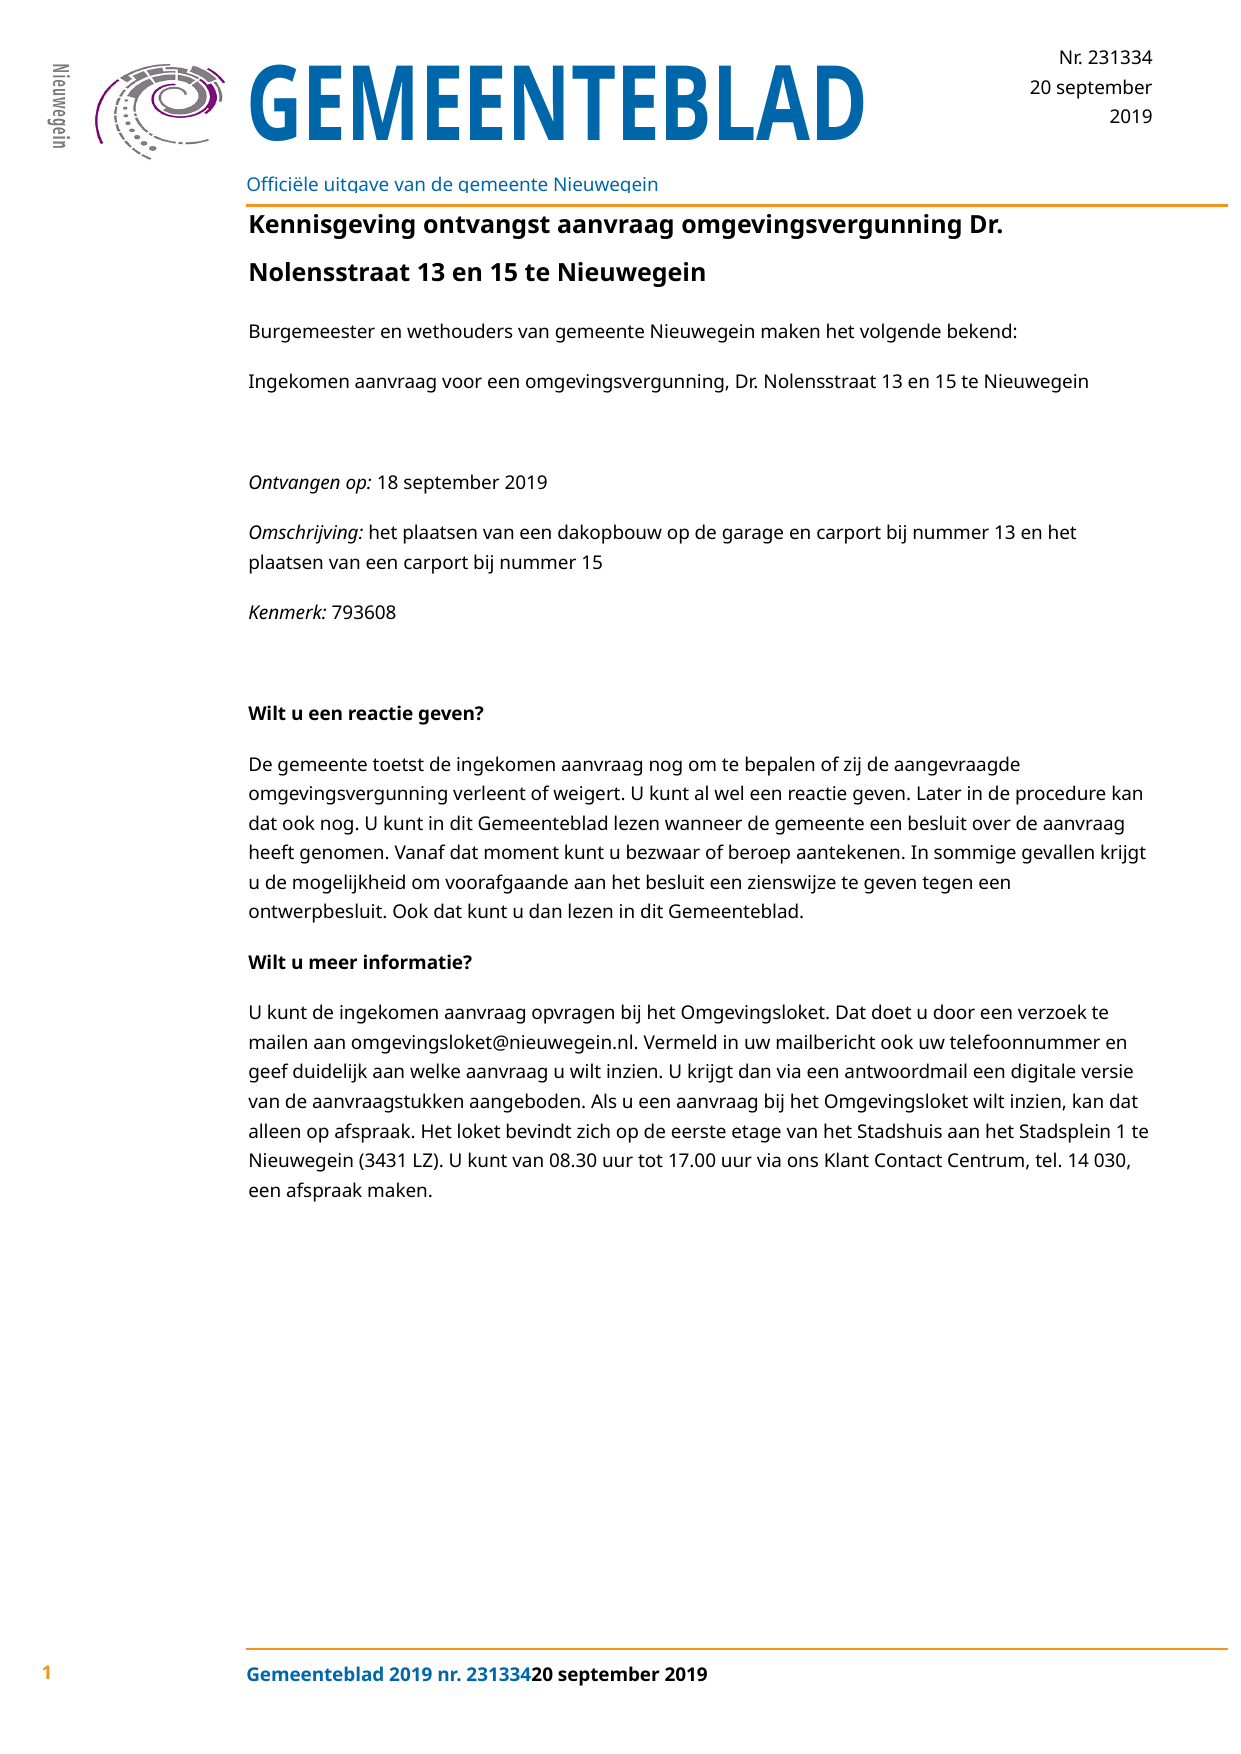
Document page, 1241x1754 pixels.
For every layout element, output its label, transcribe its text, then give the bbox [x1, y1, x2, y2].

text Ingekomen aanvraag voor een omgevingsvergunning, Dr. Nolensstraat 13 en 15 te Nieuwegein [248, 368, 1152, 394]
text Burgemeester en wethouders van gemeente Nieuwegein maken het volgende bekend: [248, 318, 1152, 344]
text Ontvangen op: 18 september 2019 [248, 469, 1152, 495]
text Kenmerk: 793608 [248, 599, 1152, 625]
text Wilt u meer informatie? [248, 949, 1152, 975]
text U kunt de ingekomen aanvraag opvragen bij het Omgevingsloket. Dat doet u door een verzoek te mailen aan omgevingsloket@nieuwegein.nl. Vermeld in uw mailbericht ook uw telefoonnummer en geef duidelijk aan welke aanvraag u wilt inzien. U krijgt dan via een antwoordmail een digitale versie van de aanvraagstukken aangeboden. Als u een aanvraag bij het Omgevingsloket wilt inzien, kan dat alleen op afspraak. Het loket bevindt zich op de eerste etage van het Stadshuis aan het Stadsplein 1 te Nieuwegein (3431 LZ). U kunt van 08.30 uur tot 17.00 uur via ons Klant Contact Centrum, tel. 14 030, een afspraak maken. [248, 999, 1152, 1203]
text Wilt u een reactie geven? [248, 700, 1152, 726]
picture [41, 47, 231, 172]
text Kennisgeving ontvangst aanvraag omgevingsvergunning Dr. Nolensstraat 13 en 15 te Nieuwegein [248, 207, 1152, 288]
text De gemeente toetst de ingekomen aanvraag nog om te bepalen of zij de aangevraagde omgevingsvergunning verleent of weigert. U kunt al wel een reactie geven. Later in de procedure kan dat ook nog. U kunt in dit Gemeenteblad lezen wanneer de gemeente een besluit over de aanvraag heeft genomen. Vanaf dat moment kunt u bezwaar of beroep aantekenen. In sommige gevallen krijgt u de mogelijkheid om voorafgaande aan het besluit een zienswijze te geven tegen een ontwerpbesluit. Ook dat kunt u dan lezen in dit Gemeenteblad. [248, 751, 1152, 924]
text Omschrijving: het plaatsen van een dakopbouw op de garage en carport bij nummer 13 en het plaatsen van een carport bij nummer 15 [248, 519, 1152, 575]
